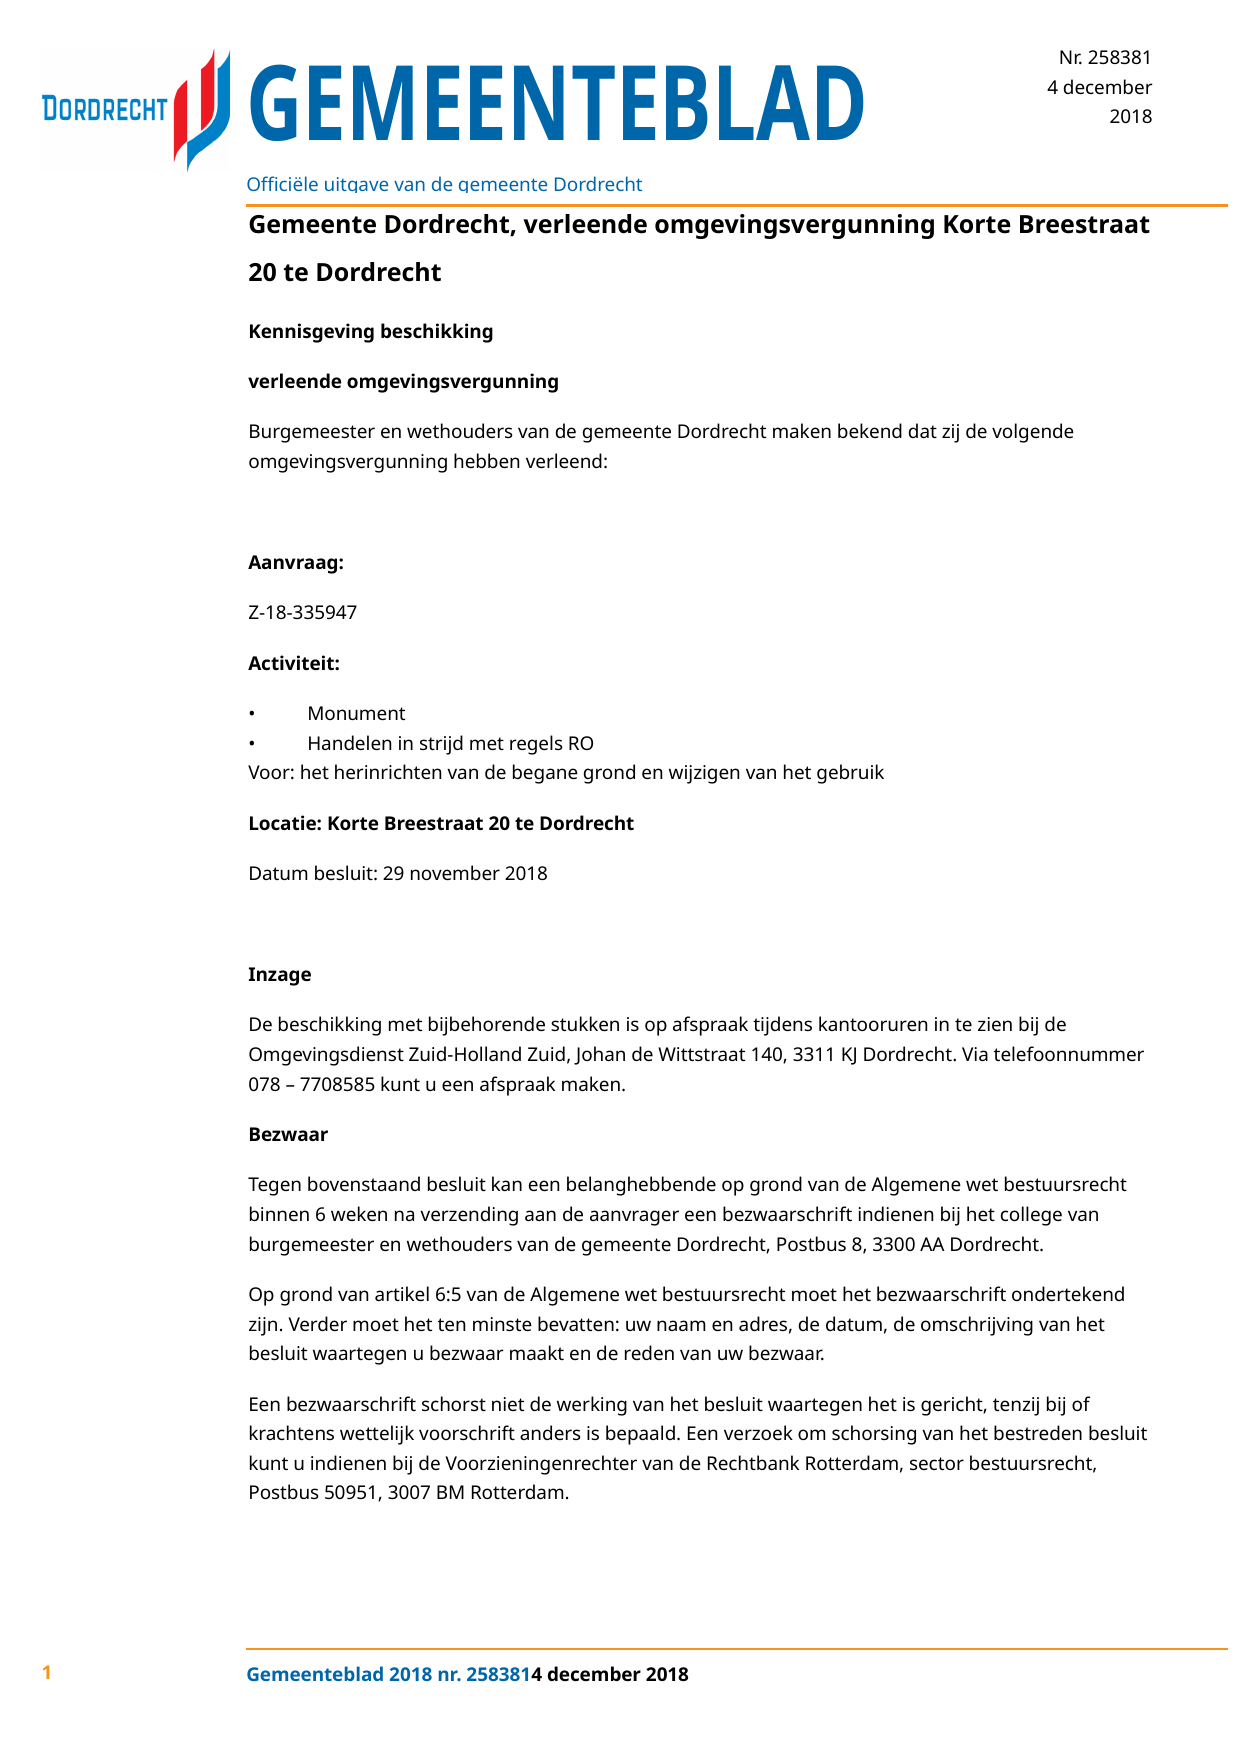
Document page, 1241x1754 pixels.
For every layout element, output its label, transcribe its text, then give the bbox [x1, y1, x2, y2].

text Bezwaar [248, 1121, 1152, 1147]
text Voor: het herinrichten van de begane grond en wijzigen van het gebruik [248, 759, 1152, 785]
text Een bezwaarschrift schorst niet de werking van het besluit waartegen het is gericht, tenzij bij of krachtens wettelijk voorschrift anders is bepaald. Een verzoek om schorsing van het bestreden besluit kunt u indienen bij de Voorzieningenrechter van de Rechtbank Rotterdam, sector bestuursrecht, Postbus 50951, 3007 BM Rotterdam. [248, 1391, 1152, 1505]
text Locatie: Korte Breestraat 20 te Dordrecht [248, 810, 1152, 836]
text Op grond van artikel 6:5 van de Algemene wet bestuursrecht moet het bezwaarschrift ondertekend zijn. Verder moet het ten minste bevatten: uw naam en adres, de datum, de omschrijving van het besluit waartegen u bezwaar maakt en de reden van uw bezwaar. [248, 1281, 1152, 1366]
text Burgemeester en wethouders van de gemeente Dordrecht maken bekend dat zij de volgende omgevingsvergunning hebben verleend: [248, 419, 1152, 474]
text Inzage [248, 961, 1152, 987]
text Datum besluit: 29 november 2018 [248, 860, 1152, 886]
list Monument [248, 700, 1152, 726]
text Aanvraag: [248, 549, 1152, 575]
text Z-18-335947 [248, 599, 1152, 625]
text Kennisgeving beschikking [248, 318, 1152, 344]
text Tegen bovenstaand besluit kan een belanghebbende op grond van de Algemene wet bestuursrecht binnen 6 weken na verzending aan de aanvrager een bezwaarschrift indienen bij het college van burgemeester en wethouders van de gemeente Dordrecht, Postbus 8, 3300 AA Dordrecht. [248, 1172, 1152, 1257]
list Handelen in strijd met regels RO [248, 730, 1152, 756]
text Gemeente Dordrecht, verleende omgevingsvergunning Korte Breestraat 20 te Dordrecht [248, 207, 1152, 288]
text verleende omgevingsvergunning [248, 368, 1152, 394]
text Activiteit: [248, 650, 1152, 676]
text De beschikking met bijbehorende stukken is op afspraak tijdens kantooruren in te zien bij de Omgevingsdienst Zuid-Holland Zuid, Johan de Wittstraat 140, 3311 KJ Dordrecht. Via telefoonnummer 078 – 7708585 kunt u een afspraak maken. [248, 1012, 1152, 1097]
picture [41, 47, 231, 172]
